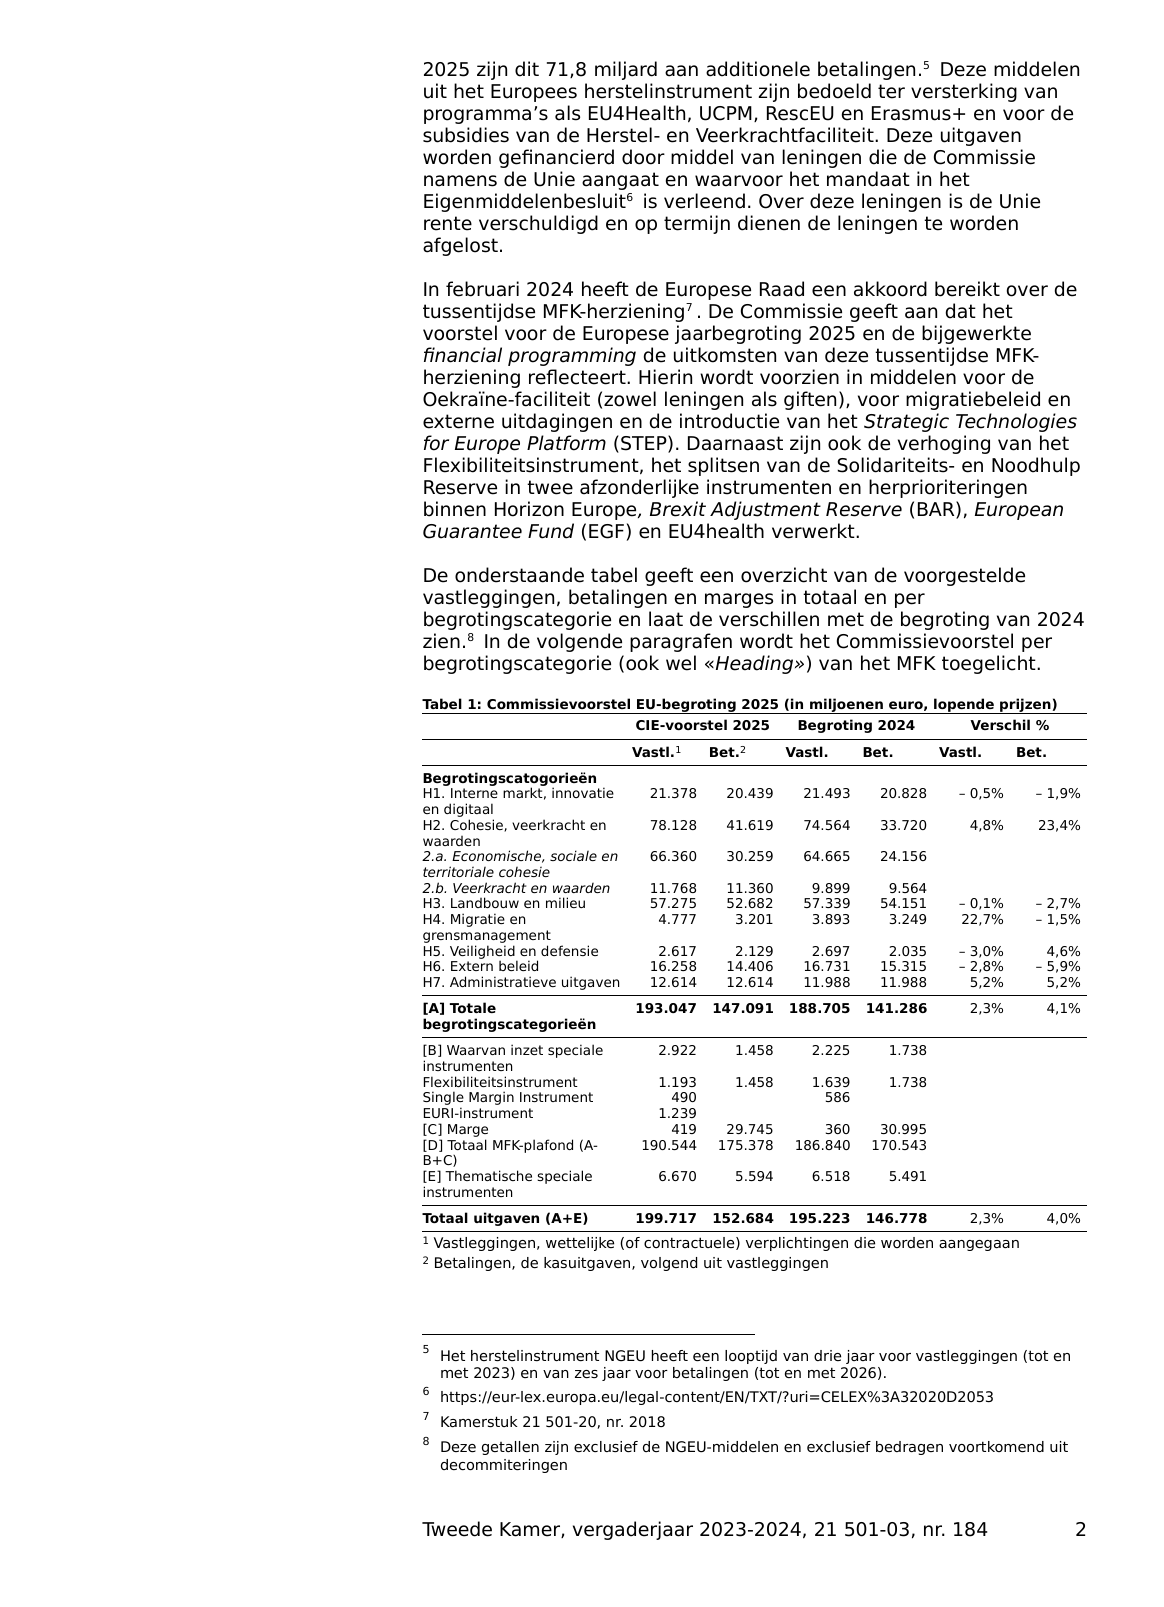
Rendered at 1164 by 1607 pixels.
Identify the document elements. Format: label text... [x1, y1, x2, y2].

table_cell – 3,0% [933, 944, 1010, 959]
table_cell Vastl. [933, 740, 1010, 765]
table_cell [933, 1138, 1010, 1169]
table_cell 2.922 [626, 1038, 703, 1074]
table_cell [1010, 1106, 1087, 1122]
table_cell 41.619 [703, 818, 779, 849]
table_cell 2.697 [780, 944, 856, 959]
table_cell 2.617 [626, 944, 703, 959]
table_cell – 2,7% [1010, 896, 1087, 912]
table_cell 21.378 [626, 786, 703, 818]
table_cell H4. Migratie en grensmanagement [422, 912, 626, 943]
table_cell – 5,9% [1010, 959, 1087, 975]
table_cell 4,0% [1010, 1206, 1087, 1231]
table_cell 20.828 [856, 786, 933, 818]
table_cell 14.406 [703, 959, 779, 975]
table_cell Begrotingscatogorieën [422, 766, 626, 786]
table_cell Bet. [856, 740, 933, 765]
table_cell [1010, 1038, 1087, 1074]
table_cell Totaal uitgaven (A+E) [422, 1206, 626, 1231]
table_cell 2.a. Economische, sociale en territoriale cohesie [422, 849, 626, 881]
table_cell [E] Thematische speciale instrumenten [422, 1169, 626, 1205]
table_cell 66.360 [626, 849, 703, 881]
table_cell 190.544 [626, 1138, 703, 1169]
table_cell [1010, 881, 1087, 896]
text Het herstelinstrument NGEU heeft een looptijd van drie jaar voor vastleggingen (tot en met 2023) en van zes jaar voor betalingen (tot en met 2026). [422, 1343, 1087, 1382]
table_cell 1.193 [626, 1075, 703, 1090]
table_cell – 1,5% [1010, 912, 1087, 943]
table_cell 1.458 [703, 1075, 779, 1090]
table_cell 21.493 [780, 786, 856, 818]
table_cell 5.491 [856, 1169, 933, 1205]
table_cell [422, 714, 626, 739]
table_cell 64.665 [780, 849, 856, 881]
table_cell 147.091 [703, 996, 779, 1037]
table_cell H3. Landbouw en milieu [422, 896, 626, 912]
table_cell 20.439 [703, 786, 779, 818]
table_cell [422, 740, 626, 765]
table_cell 193.047 [626, 996, 703, 1037]
table_cell 146.778 [856, 1206, 933, 1231]
table_cell 152.684 [703, 1206, 779, 1231]
table_cell Begroting 2024 [780, 714, 933, 739]
text https://eur-lex.europa.eu/legal-content/EN/TXT/?uri=CELEX%3A32020D2053 [422, 1385, 1087, 1407]
table_cell 199.717 [626, 1206, 703, 1231]
table_cell H5. Veiligheid en defensie [422, 944, 626, 959]
table_cell 15.315 [856, 959, 933, 975]
table_cell Bet.2 [703, 740, 779, 765]
text De onderstaande tabel geeft een overzicht van de voorgestelde vastleggingen, betalingen en marges in totaal en per begrotingscategorie en laat de verschillen met de begroting van 2024 zien. In de volgende paragrafen wordt het Commissievoorstel per begrotingscategorie (ook wel «Heading») van het MFK toegelicht. [422, 565, 1087, 675]
table_cell [856, 766, 933, 786]
text Kamerstuk 21 501-20, nr. 2018 [422, 1410, 1087, 1432]
table_cell 1 Vastleggingen, wettelijke (of contractuele) verplichtingen die worden aangegaan 2 Betalingen, de kasuitgaven, volgend uit vastleggingen [422, 1232, 1087, 1272]
table_cell [1010, 1122, 1087, 1137]
table_cell 2.129 [703, 944, 779, 959]
table_cell 5.594 [703, 1169, 779, 1205]
table_cell 5,2% [933, 975, 1010, 995]
text Deze getallen zijn exclusief de NGEU-middelen en exclusief bedragen voortkomend uit decommiteringen [422, 1435, 1087, 1474]
table_cell 6.518 [780, 1169, 856, 1205]
table_cell [856, 1106, 933, 1122]
table_cell 12.614 [703, 975, 779, 995]
table_cell [933, 881, 1010, 896]
table_cell 30.995 [856, 1122, 933, 1137]
table_cell [780, 1106, 856, 1122]
table_cell 78.128 [626, 818, 703, 849]
table_cell 419 [626, 1122, 703, 1137]
table_cell [933, 1038, 1010, 1074]
table_cell [933, 1090, 1010, 1106]
table_cell 2,3% [933, 1206, 1010, 1231]
table_cell [1010, 849, 1087, 881]
table_cell 586 [780, 1090, 856, 1106]
table_cell 24.156 [856, 849, 933, 881]
table_cell [933, 766, 1010, 786]
table_cell 22,7% [933, 912, 1010, 943]
table_cell [626, 766, 703, 786]
table_cell Bet. [1010, 740, 1087, 765]
table_cell 188.705 [780, 996, 856, 1037]
table_cell 360 [780, 1122, 856, 1137]
table_cell 33.720 [856, 818, 933, 849]
table_cell 141.286 [856, 996, 933, 1037]
table_cell Single Margin Instrument [422, 1090, 626, 1106]
table_cell Vastl. [780, 740, 856, 765]
table_cell 74.564 [780, 818, 856, 849]
table_cell 54.151 [856, 896, 933, 912]
table_cell Vastl.1 [626, 740, 703, 765]
table_cell 29.745 [703, 1122, 779, 1137]
table_cell 30.259 [703, 849, 779, 881]
table_cell H1. Interne markt, innovatie en digitaal [422, 786, 626, 818]
table_cell 16.731 [780, 959, 856, 975]
table_cell [703, 766, 779, 786]
table_cell [A] Totale begrotingscategorieën [422, 996, 626, 1037]
table_cell EURI-instrument [422, 1106, 626, 1122]
table_cell 4.777 [626, 912, 703, 943]
table_cell [D] Totaal MFK-plafond (A-B+C) [422, 1138, 626, 1169]
table_cell 11.768 [626, 881, 703, 896]
table_cell 52.682 [703, 896, 779, 912]
table_cell 186.840 [780, 1138, 856, 1169]
table_cell 490 [626, 1090, 703, 1106]
table_cell 2.225 [780, 1038, 856, 1074]
table_cell [933, 1106, 1010, 1122]
table_cell [856, 1090, 933, 1106]
table_cell – 0,1% [933, 896, 1010, 912]
table_cell 23,4% [1010, 818, 1087, 849]
table_cell [780, 766, 856, 786]
table_header Tabel 1: Commissievoorstel EU-begroting 2025 (in miljoenen euro, lopende prijzen) [422, 697, 1087, 712]
table_cell [1010, 1075, 1087, 1090]
table_cell [703, 1106, 779, 1122]
table_cell 1.639 [780, 1075, 856, 1090]
table_cell 57.275 [626, 896, 703, 912]
table_cell [703, 1090, 779, 1106]
table_cell 2.035 [856, 944, 933, 959]
table_cell [1010, 1169, 1087, 1205]
table_cell 6.670 [626, 1169, 703, 1205]
table_cell 9.899 [780, 881, 856, 896]
table_cell – 0,5% [933, 786, 1010, 818]
table_cell 4,8% [933, 818, 1010, 849]
table_cell [1010, 1090, 1087, 1106]
table_cell H2. Cohesie, veerkracht en waarden [422, 818, 626, 849]
table_cell [933, 849, 1010, 881]
table_cell [1010, 1138, 1087, 1169]
table_cell 175.378 [703, 1138, 779, 1169]
table_cell 5,2% [1010, 975, 1087, 995]
table_cell 2,3% [933, 996, 1010, 1037]
table_cell Flexibiliteitsinstrument [422, 1075, 626, 1090]
table_cell [B] Waarvan inzet speciale instrumenten [422, 1038, 626, 1074]
table_cell 3.249 [856, 912, 933, 943]
table_cell 12.614 [626, 975, 703, 995]
table_cell 9.564 [856, 881, 933, 896]
table_cell 1.738 [856, 1038, 933, 1074]
table_cell CIE-voorstel 2025 [626, 714, 779, 739]
table_cell 16.258 [626, 959, 703, 975]
table_cell [933, 1122, 1010, 1137]
table_cell 4,6% [1010, 944, 1087, 959]
table_cell H7. Administratieve uitgaven [422, 975, 626, 995]
table_cell 1.239 [626, 1106, 703, 1122]
table_cell 195.223 [780, 1206, 856, 1231]
table_cell 1.738 [856, 1075, 933, 1090]
table_cell 11.988 [856, 975, 933, 995]
table_cell 11.988 [780, 975, 856, 995]
table_cell 57.339 [780, 896, 856, 912]
text In februari 2024 heeft de Europese Raad een akkoord bereikt over de tussentijdse MFK-herziening. De Commissie geeft aan dat het voorstel voor de Europese jaarbegroting 2025 en de bijgewerkte financial programming de uitkomsten van deze tussentijdse MFK-herziening reflecteert. Hierin wordt voorzien in middelen voor de Oekraïne-faciliteit (zowel leningen als giften), voor migratiebeleid en externe uitdagingen en de introductie van het Strategic Technologies for Europe Platform (STEP). Daarnaast zijn ook de verhoging van het Flexibiliteitsinstrument, het splitsen van de Solidariteits- en Noodhulp Reserve in twee afzonderlijke instrumenten en herprioriteringen binnen Horizon Europe, Brexit Adjustment Reserve (BAR), European Guarantee Fund (EGF) en EU4health verwerkt. [422, 279, 1087, 543]
table_cell – 1,9% [1010, 786, 1087, 818]
table_cell H6. Extern beleid [422, 959, 626, 975]
table_cell 1.458 [703, 1038, 779, 1074]
table_cell [C] Marge [422, 1122, 626, 1137]
table_cell [1010, 766, 1087, 786]
table_cell 11.360 [703, 881, 779, 896]
table_cell 3.201 [703, 912, 779, 943]
table_cell [933, 1075, 1010, 1090]
table_cell 4,1% [1010, 996, 1087, 1037]
table_cell Verschil % [933, 714, 1087, 739]
table_cell 170.543 [856, 1138, 933, 1169]
table_cell – 2,8% [933, 959, 1010, 975]
table_cell 2.b. Veerkracht en waarden [422, 881, 626, 896]
table_cell [933, 1169, 1010, 1205]
table_cell 3.893 [780, 912, 856, 943]
text 2025 zijn dit 71,8 miljard aan additionele betalingen. Deze middelen uit het Europees herstelinstrument zijn bedoeld ter versterking van programma’s als EU4Health, UCPM, RescEU en Erasmus+ en voor de subsidies van de Herstel- en Veerkrachtfaciliteit. Deze uitgaven worden gefinancierd door middel van leningen die de Commissie namens de Unie aangaat en waarvoor het mandaat in het Eigenmiddelenbesluit is verleend. Over deze leningen is de Unie rente verschuldigd en op termijn dienen de leningen te worden afgelost. [422, 59, 1087, 257]
